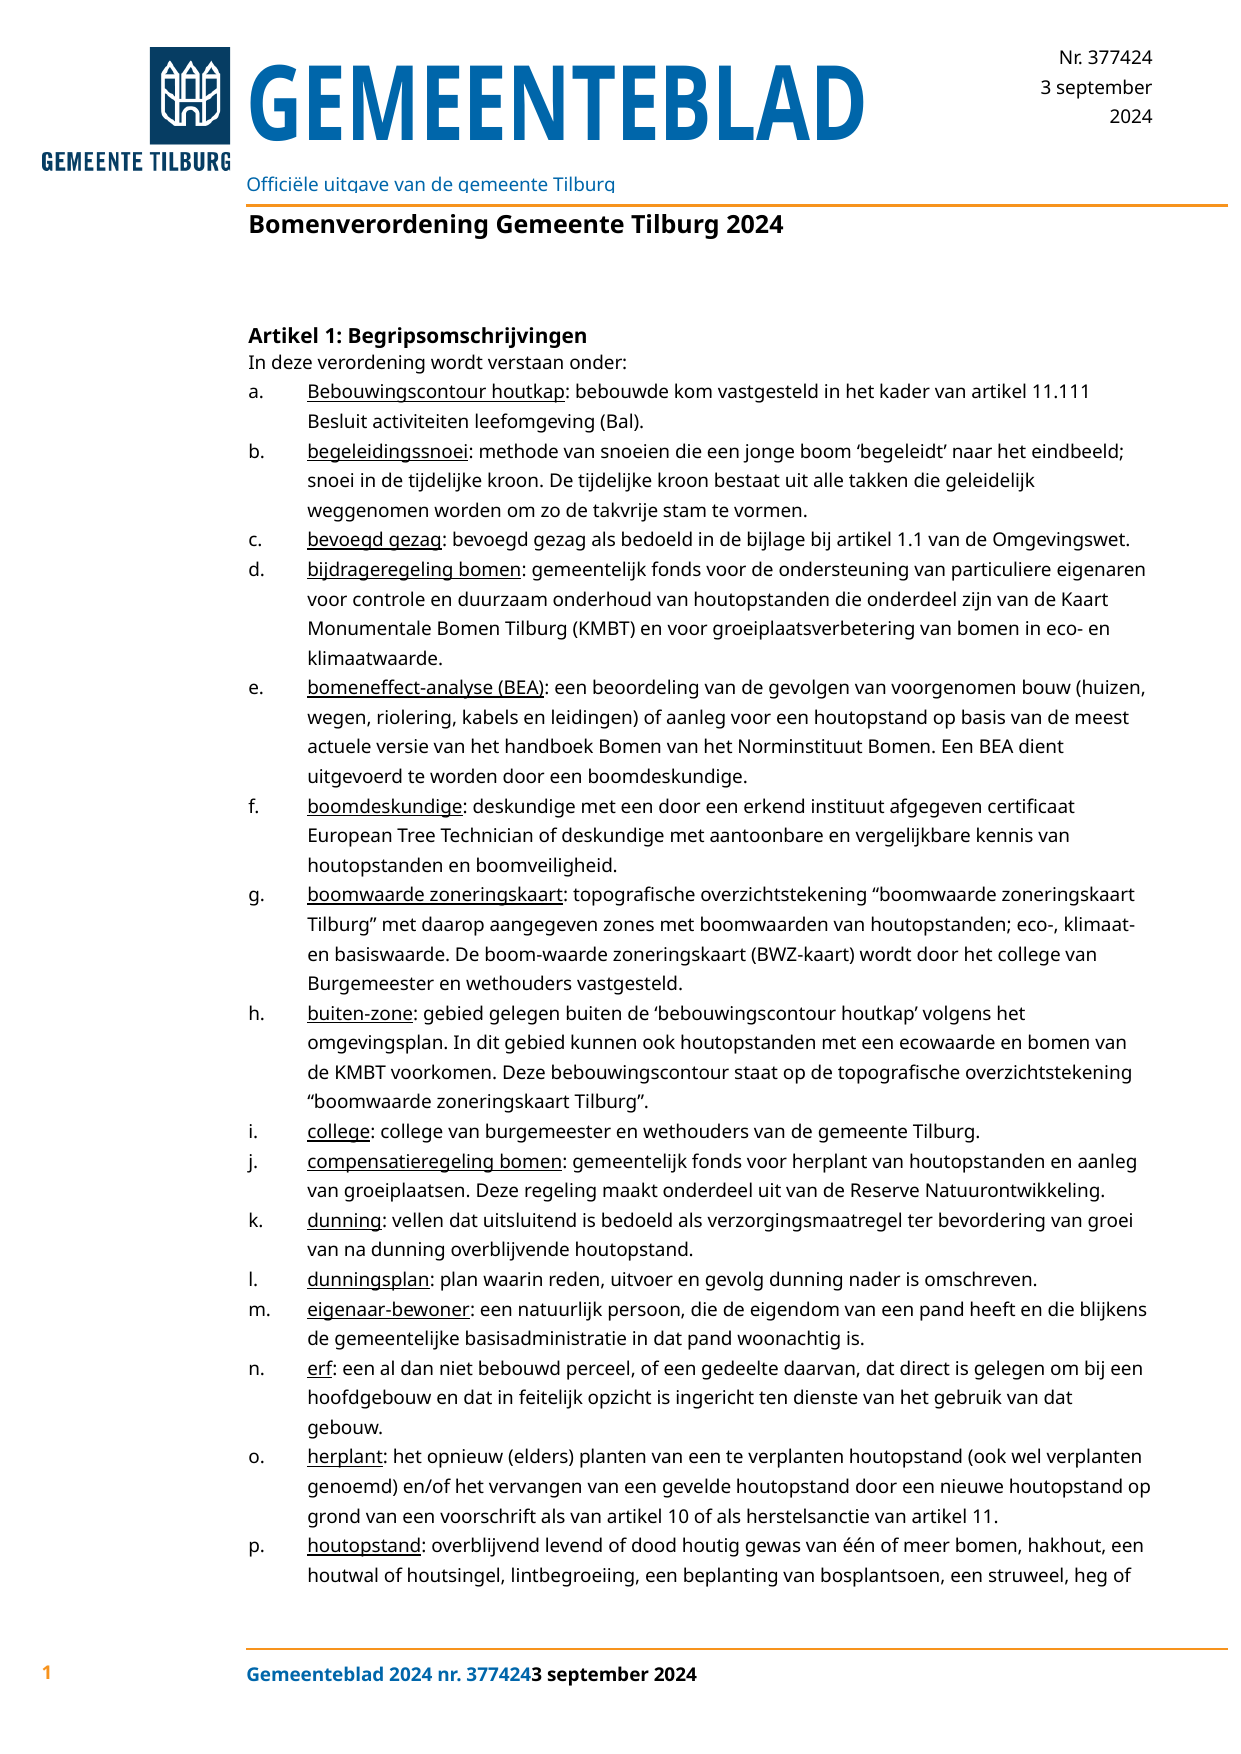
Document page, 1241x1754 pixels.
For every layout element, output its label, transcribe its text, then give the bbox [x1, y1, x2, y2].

list dunningsplan: plan waarin reden, uitvoer en gevolg dunning nader is omschreven. [248, 1266, 1152, 1292]
list boomwaarde zoneringskaart: topografische overzichtstekening “boomwaarde zoneringskaart Tilburg” met daarop aangegeven zones met boomwaarden van houtopstanden; eco-, klimaat- en basiswaarde. De boom-waarde zoneringskaart (BWZ-kaart) wordt door het college van Burgemeester en wethouders vastgesteld. [248, 882, 1152, 996]
list erf: een al dan niet bebouwd perceel, of een gedeelte daarvan, dat direct is gelegen om bij een hoofdgebouw en dat in feitelijk opzicht is ingericht ten dienste van het gebruik van dat gebouw. [248, 1355, 1152, 1440]
list bijdrageregeling bomen: gemeentelijk fonds voor de ondersteuning van particuliere eigenaren voor controle en duurzaam onderhoud van houtopstanden die onderdeel zijn van de Kaart Monumentale Bomen Tilburg (KMBT) en voor groeiplaatsverbetering van bomen in eco- en klimaatwaarde. [248, 556, 1152, 671]
list Bebouwingscontour houtkap: bebouwde kom vastgesteld in het kader van artikel 11.111 Besluit activiteiten leefomgeving (Bal). [248, 379, 1152, 434]
list compensatieregeling bomen: gemeentelijk fonds voor herplant van houtopstanden en aanleg van groeiplaatsen. Deze regeling maakt onderdeel uit van de Reserve Natuurontwikkeling. [248, 1148, 1152, 1203]
list houtopstand: overblijvend levend of dood houtig gewas van één of meer bomen, hakhout, een houtwal of houtsingel, lintbegroeiing, een beplanting van bosplantsoen, een struweel, heg of [248, 1532, 1152, 1588]
text Bomenverordening Gemeente Tilburg 2024 [248, 207, 1152, 241]
list herplant: het opnieuw (elders) planten van een te verplanten houtopstand (ook wel verplanten genoemd) en/of het vervangen van een gevelde houtopstand door een nieuwe houtopstand op grond van een voorschrift als van artikel 10 of als herstelsanctie van artikel 11. [248, 1444, 1152, 1529]
list begeleidingssnoei: methode van snoeien die een jonge boom ‘begeleidt’ naar het eindbeeld; snoei in de tijdelijke kroon. De tijdelijke kroon bestaat uit alle takken die geleidelijk weggenomen worden om zo de takvrije stam te vormen. [248, 438, 1152, 523]
list college: college van burgemeester en wethouders van de gemeente Tilburg. [248, 1118, 1152, 1144]
text In deze verordening wordt verstaan onder: [248, 349, 1152, 375]
list eigenaar-bewoner: een natuurlijk persoon, die de eigendom van een pand heeft en die blijkens de gemeentelijke basisadministratie in dat pand woonachtig is. [248, 1296, 1152, 1351]
text Artikel 1: Begripsomschrijvingen [248, 321, 1152, 349]
picture [41, 47, 231, 172]
list dunning: vellen dat uitsluitend is bedoeld als verzorgingsmaatregel ter bevordering van groei van na dunning overblijvende houtopstand. [248, 1207, 1152, 1262]
list bevoegd gezag: bevoegd gezag als bedoeld in de bijlage bij artikel 1.1 van de Omgevingswet. [248, 527, 1152, 552]
list bomeneffect-analyse (BEA): een beoordeling van de gevolgen van voorgenomen bouw (huizen, wegen, riolering, kabels en leidingen) of aanleg voor een houtopstand op basis van de meest actuele versie van het handboek Bomen van het Norminstituut Bomen. Een BEA dient uitgevoerd te worden door een boomdeskundige. [248, 674, 1152, 789]
list buiten-zone: gebied gelegen buiten de ‘bebouwingscontour houtkap’ volgens het omgevingsplan. In dit gebied kunnen ook houtopstanden met een ecowaarde en bomen van de KMBT voorkomen. Deze bebouwingscontour staat op de topografische overzichtstekening “boomwaarde zoneringskaart Tilburg”. [248, 1000, 1152, 1114]
list boomdeskundige: deskundige met een door een erkend instituut afgegeven certificaat European Tree Technician of deskundige met aantoonbare en vergelijkbare kennis van houtopstanden en boomveiligheid. [248, 793, 1152, 878]
